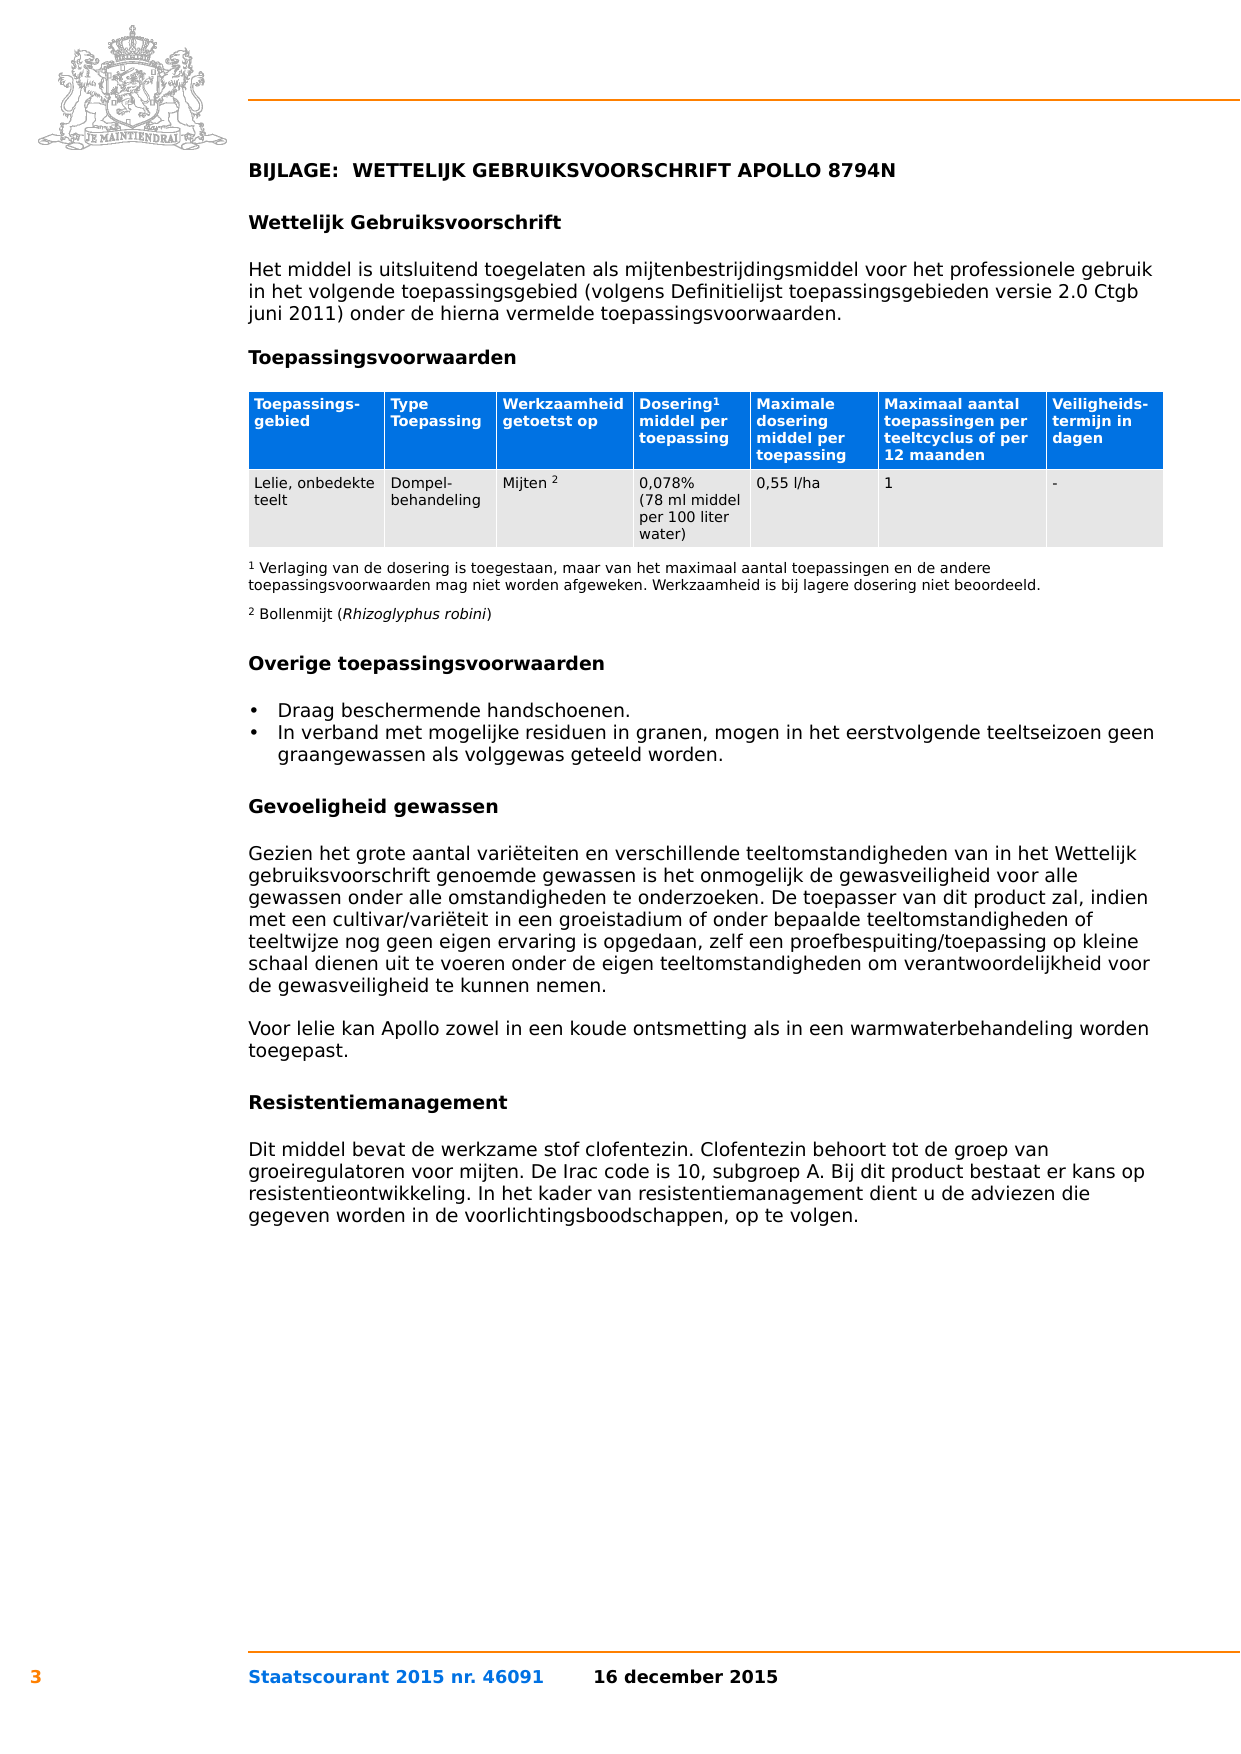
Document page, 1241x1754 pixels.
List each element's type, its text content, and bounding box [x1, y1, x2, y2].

subtitle Resistentiemanagement [248, 1092, 1163, 1114]
table_cell Lelie, onbedekte teelt [249, 470, 384, 547]
text • In verband met mogelijke residuen in granen, mogen in het eerstvolgende teeltseizoen geen graangewassen als volggewas geteeld worden. [248, 722, 1163, 766]
table_cell 1 [879, 470, 1046, 547]
table_header Toepassings- gebied [249, 392, 384, 469]
picture [38, 25, 227, 150]
text Voor lelie kan Apollo zowel in een koude ontsmetting als in een warmwaterbehandeling worden toegepast. [248, 1018, 1163, 1062]
text Het middel is uitsluitend toegelaten als mijtenbestrijdingsmiddel voor het professionele gebruik in het volgende toepassingsgebied (volgens Definitielijst toepassingsgebieden versie 2.0 Ctgb juni 2011) onder de hierna vermelde toepassingsvoorwaarden. [248, 259, 1163, 325]
table_header Type Toepassing [385, 392, 496, 469]
text Dit middel bevat de werkzame stof clofentezin. Clofentezin behoort tot de groep van groeiregulatoren voor mijten. De Irac code is 10, subgroep A. Bij dit product bestaat er kans op resistentieontwikkeling. In het kader van resistentiemanagement dient u de adviezen die gegeven worden in de voorlichtingsboodschappen, op te volgen. [248, 1139, 1163, 1227]
table_header Maximale dosering middel per toepassing [751, 392, 878, 469]
table_header Veiligheids-termijn in dagen [1047, 392, 1163, 469]
table_header Dosering1 middel per toepassing [634, 392, 750, 469]
table_cell 0,55 l/ha [751, 470, 878, 547]
table_cell Dompel-behandeling [385, 470, 496, 547]
subtitle BIJLAGE: WETTELIJK GEBRUIKSVOORSCHRIFT APOLLO 8794N [248, 160, 1163, 182]
table_cell 0,078% (78 ml middel per 100 liter water) [634, 470, 750, 547]
table_cell - [1047, 470, 1163, 547]
subtitle Wettelijk Gebruiksvoorschrift [248, 212, 1163, 234]
subtitle Overige toepassingsvoorwaarden [248, 653, 1163, 675]
table_header Werkzaamheid getoetst op [497, 392, 633, 469]
table_cell Mijten 2 [497, 470, 633, 547]
text Toepassingsvoorwaarden [248, 347, 1163, 369]
text • Draag beschermende handschoenen. [248, 700, 1163, 722]
subtitle Gevoeligheid gewassen [248, 796, 1163, 818]
table_header Maximaal aantal toepassingen per teeltcyclus of per 12 maanden [879, 392, 1046, 469]
table_cell 1 Verlaging van de dosering is toegestaan, maar van het maximaal aantal toepassingen en de andere toepassingsvoorwaarden mag niet worden afgeweken. Werkzaamheid is bij lagere dosering niet beoordeeld. 2 Bollenmijt (Rhizoglyphus robini) [248, 548, 1163, 623]
text Gezien het grote aantal variëteiten en verschillende teeltomstandigheden van in het Wettelijk gebruiksvoorschrift genoemde gewassen is het onmogelijk de gewasveiligheid voor alle gewassen onder alle omstandigheden te onderzoeken. De toepasser van dit product zal, indien met een cultivar/variëteit in een groeistadium of onder bepaalde teeltomstandigheden of teeltwijze nog geen eigen ervaring is opgedaan, zelf een proefbespuiting/toepassing op kleine schaal dienen uit te voeren onder de eigen teeltomstandigheden om verantwoordelijkheid voor de gewasveiligheid te kunnen nemen. [248, 843, 1163, 996]
